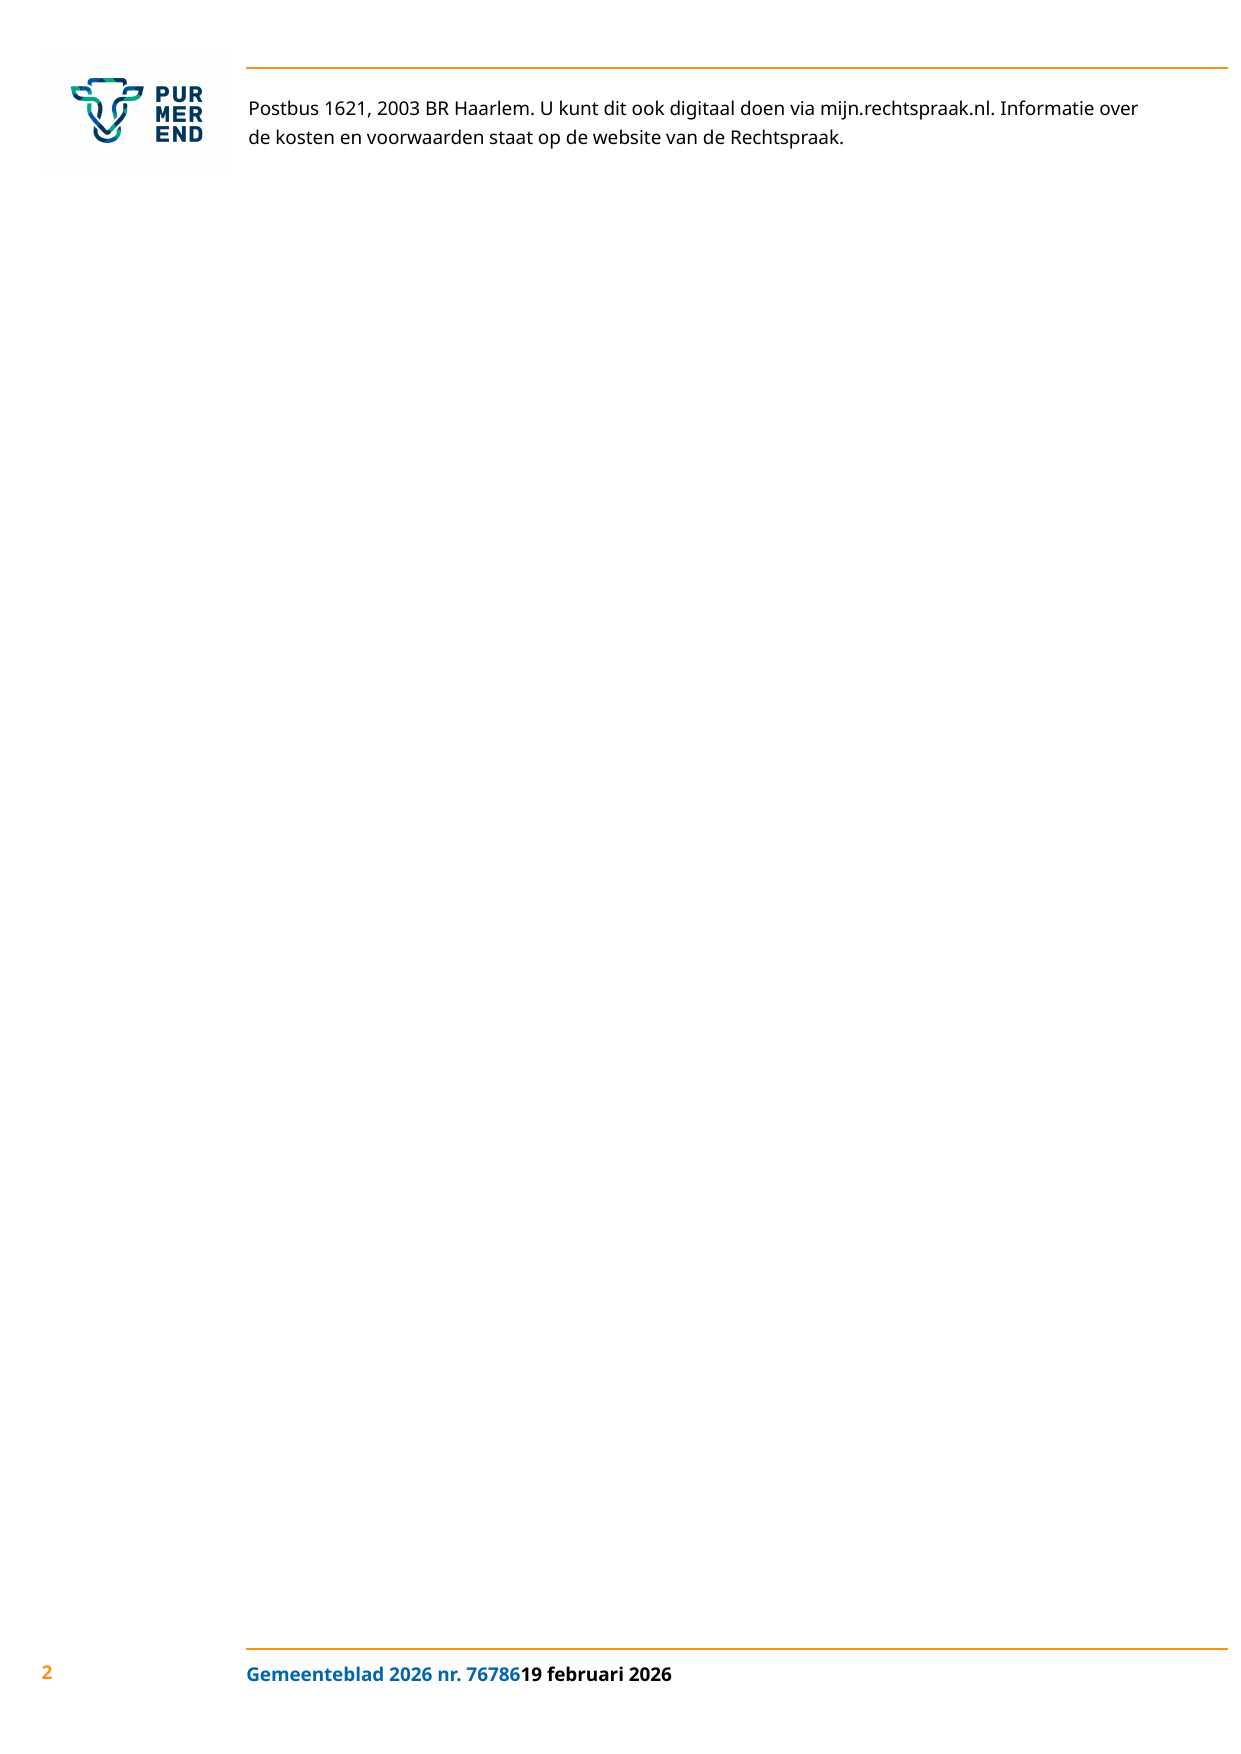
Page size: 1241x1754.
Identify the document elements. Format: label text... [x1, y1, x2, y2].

picture [41, 47, 231, 172]
text Postbus 1621, 2003 BR Haarlem. U kunt dit ook digitaal doen via mijn.rechtspraak.nl. Informatie over de kosten en voorwaarden staat op de website van de Rechtspraak. [248, 95, 1152, 150]
